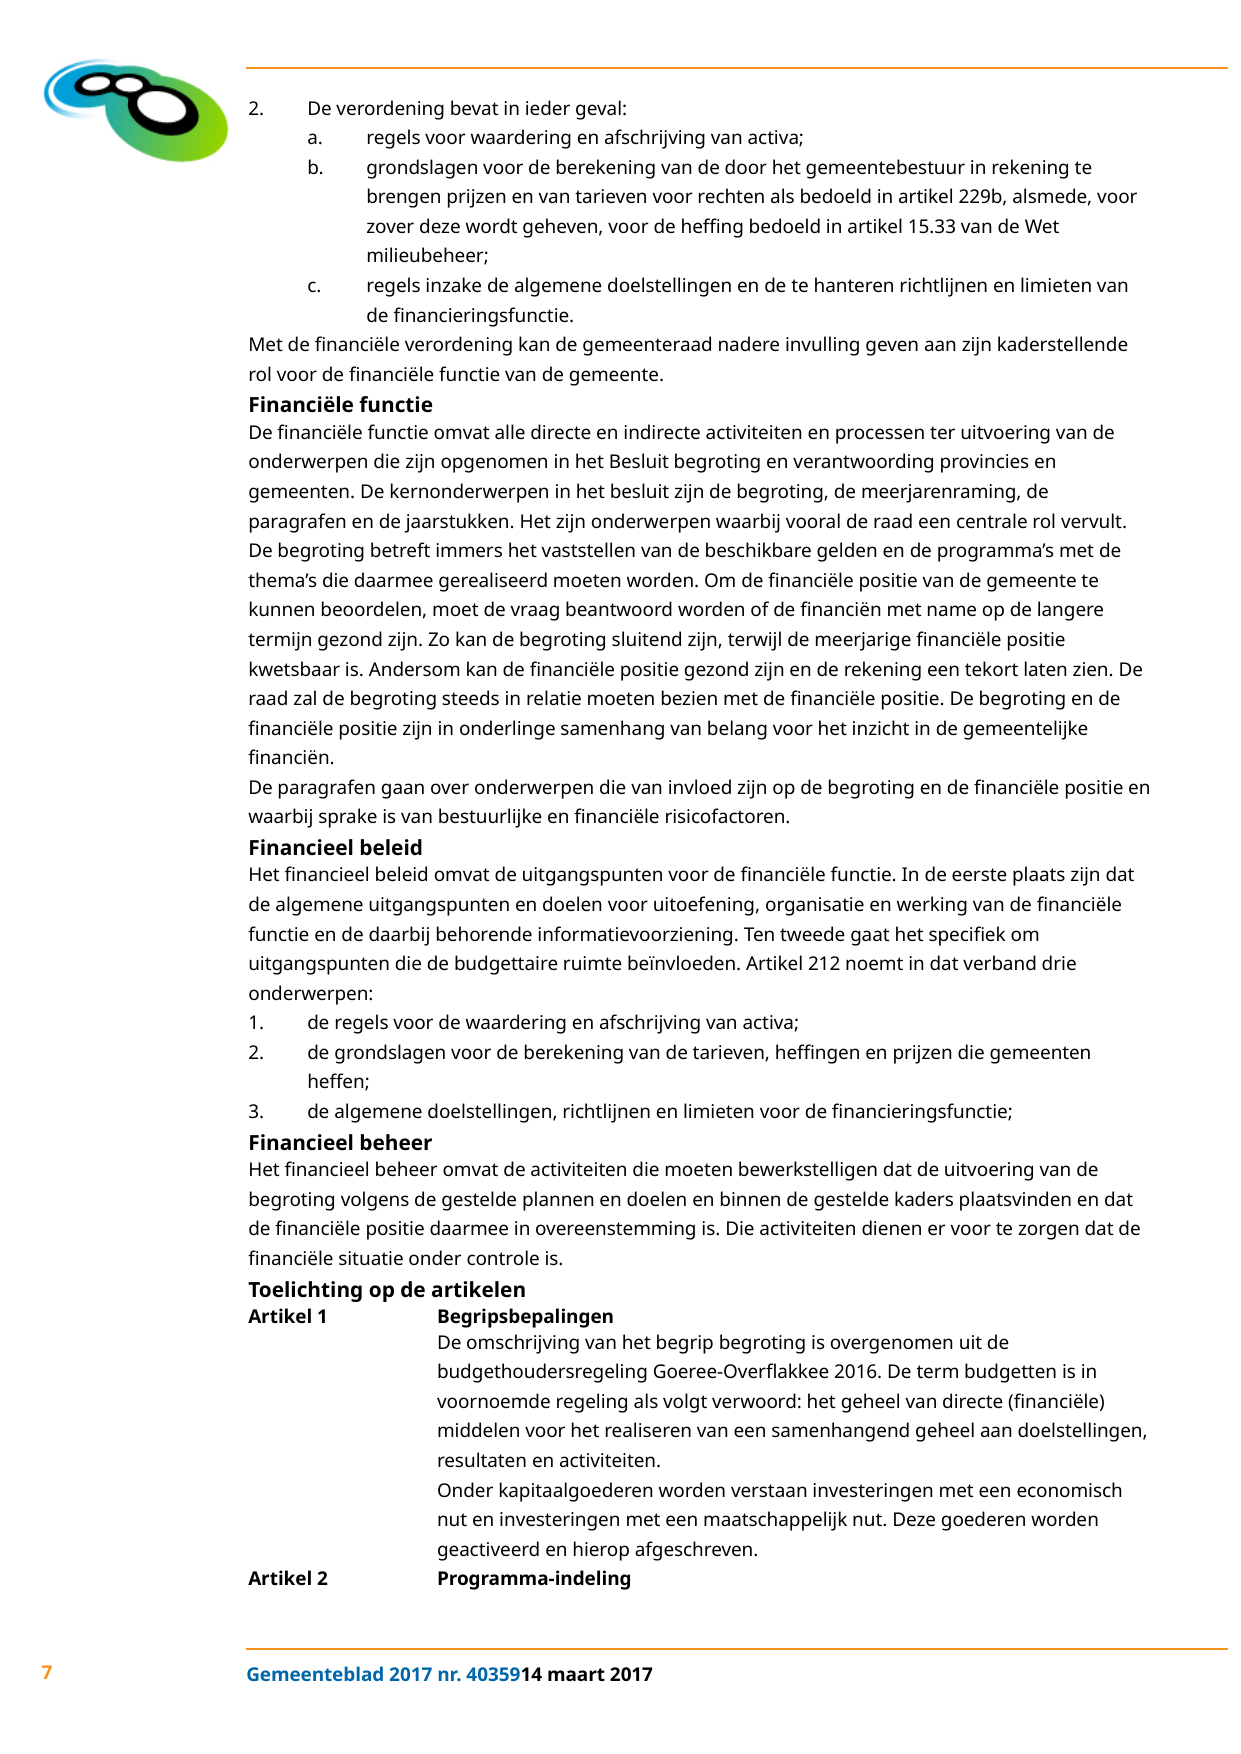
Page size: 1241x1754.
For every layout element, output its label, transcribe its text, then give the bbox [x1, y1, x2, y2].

text Financieel beheer [248, 1128, 1152, 1156]
list de algemene doelstellingen, richtlijnen en limieten voor de financieringsfunctie; [248, 1098, 1152, 1124]
text Het financieel beleid omvat de uitgangspunten voor de financiële functie. In de eerste plaats zijn dat de algemene uitgangspunten en doelen voor uitoefening, organisatie en werking van de financiële functie en de daarbij behorende informatievoorziening. Ten tweede gaat het specifiek om uitgangspunten die de budgettaire ruimte beïnvloeden. Artikel 212 noemt in dat verband drie onderwerpen: [248, 862, 1152, 1006]
text De financiële functie omvat alle directe en indirecte activiteiten en processen ter uitvoering van de onderwerpen die zijn opgenomen in het Besluit begroting en verantwoording provincies en gemeenten. De kernonderwerpen in het besluit zijn de begroting, de meerjarenraming, de paragrafen en de jaarstukken. Het zijn onderwerpen waarbij vooral de raad een centrale rol vervult. De begroting betreft immers het vaststellen van de beschikbare gelden en de programma’s met de thema’s die daarmee gerealiseerd moeten worden. Om de financiële positie van de gemeente te kunnen beoordelen, moet de vraag beantwoord worden of de financiën met name op de langere termijn gezond zijn. Zo kan de begroting sluitend zijn, terwijl de meerjarige financiële positie kwetsbaar is. Andersom kan de financiële positie gezond zijn en de rekening een tekort laten zien. De raad zal de begroting steeds in relatie moeten bezien met de financiële positie. De begroting en de financiële positie zijn in onderlinge samenhang van belang voor het inzicht in de gemeentelijke financiën. [248, 419, 1152, 770]
table_cell De omschrijving van het begrip begroting is overgenomen uit de budgethoudersregeling Goeree-Overflakkee 2016. De term budgetten is in voornoemde regeling als volgt verwoord: het geheel van directe (financiële) middelen voor het realiseren van een samenhangend geheel aan doelstellingen, resultaten en activiteiten. Onder kapitaalgoederen worden verstaan investeringen met een economisch nut en investeringen met een maatschappelijk nut. Deze goederen worden geactiveerd en hierop afgeschreven. [437, 1329, 1152, 1562]
list De verordening bevat in ieder geval: [248, 95, 1152, 121]
list de regels voor de waardering en afschrijving van activa; [248, 1009, 1152, 1035]
text De paragrafen gaan over onderwerpen die van invloed zijn op de begroting en de financiële positie en waarbij sprake is van bestuurlijke en financiële risicofactoren. [248, 774, 1152, 829]
table_header Programma-indeling [437, 1565, 1152, 1591]
list grondslagen voor de berekening van de door het gemeentebestuur in rekening te brengen prijzen en van tarieven voor rechten als bedoeld in artikel 229b, alsmede, voor zover deze wordt geheven, voor de heffing bedoeld in artikel 15.33 van de Wet milieubeheer; [307, 154, 1152, 268]
list de grondslagen voor de berekening van de tarieven, heffingen en prijzen die gemeenten heffen; [248, 1039, 1152, 1094]
list regels inzake de algemene doelstellingen en de te hanteren richtlijnen en limieten van de financieringsfunctie. [307, 272, 1152, 328]
text Het financieel beheer omvat de activiteiten die moeten bewerkstelligen dat de uitvoering van de begroting volgens de gestelde plannen en doelen en binnen de gestelde kaders plaatsvinden en dat de financiële positie daarmee in overeenstemming is. Die activiteiten dienen er voor te zorgen dat de financiële situatie onder controle is. [248, 1156, 1152, 1271]
table_cell [248, 1329, 437, 1562]
table_header Artikel 1 [248, 1303, 437, 1329]
table_header Artikel 2 [248, 1565, 437, 1591]
text Toelichting op de artikelen [248, 1275, 1152, 1303]
text Met de financiële verordening kan de gemeenteraad nadere invulling geven aan zijn kaderstellende rol voor de financiële functie van de gemeente. [248, 331, 1152, 387]
list regels voor waardering en afschrijving van activa; [307, 124, 1152, 150]
text Financiële functie [248, 391, 1152, 419]
table_header Begripsbepalingen [437, 1303, 1152, 1329]
picture [41, 47, 231, 172]
text Financieel beleid [248, 833, 1152, 862]
